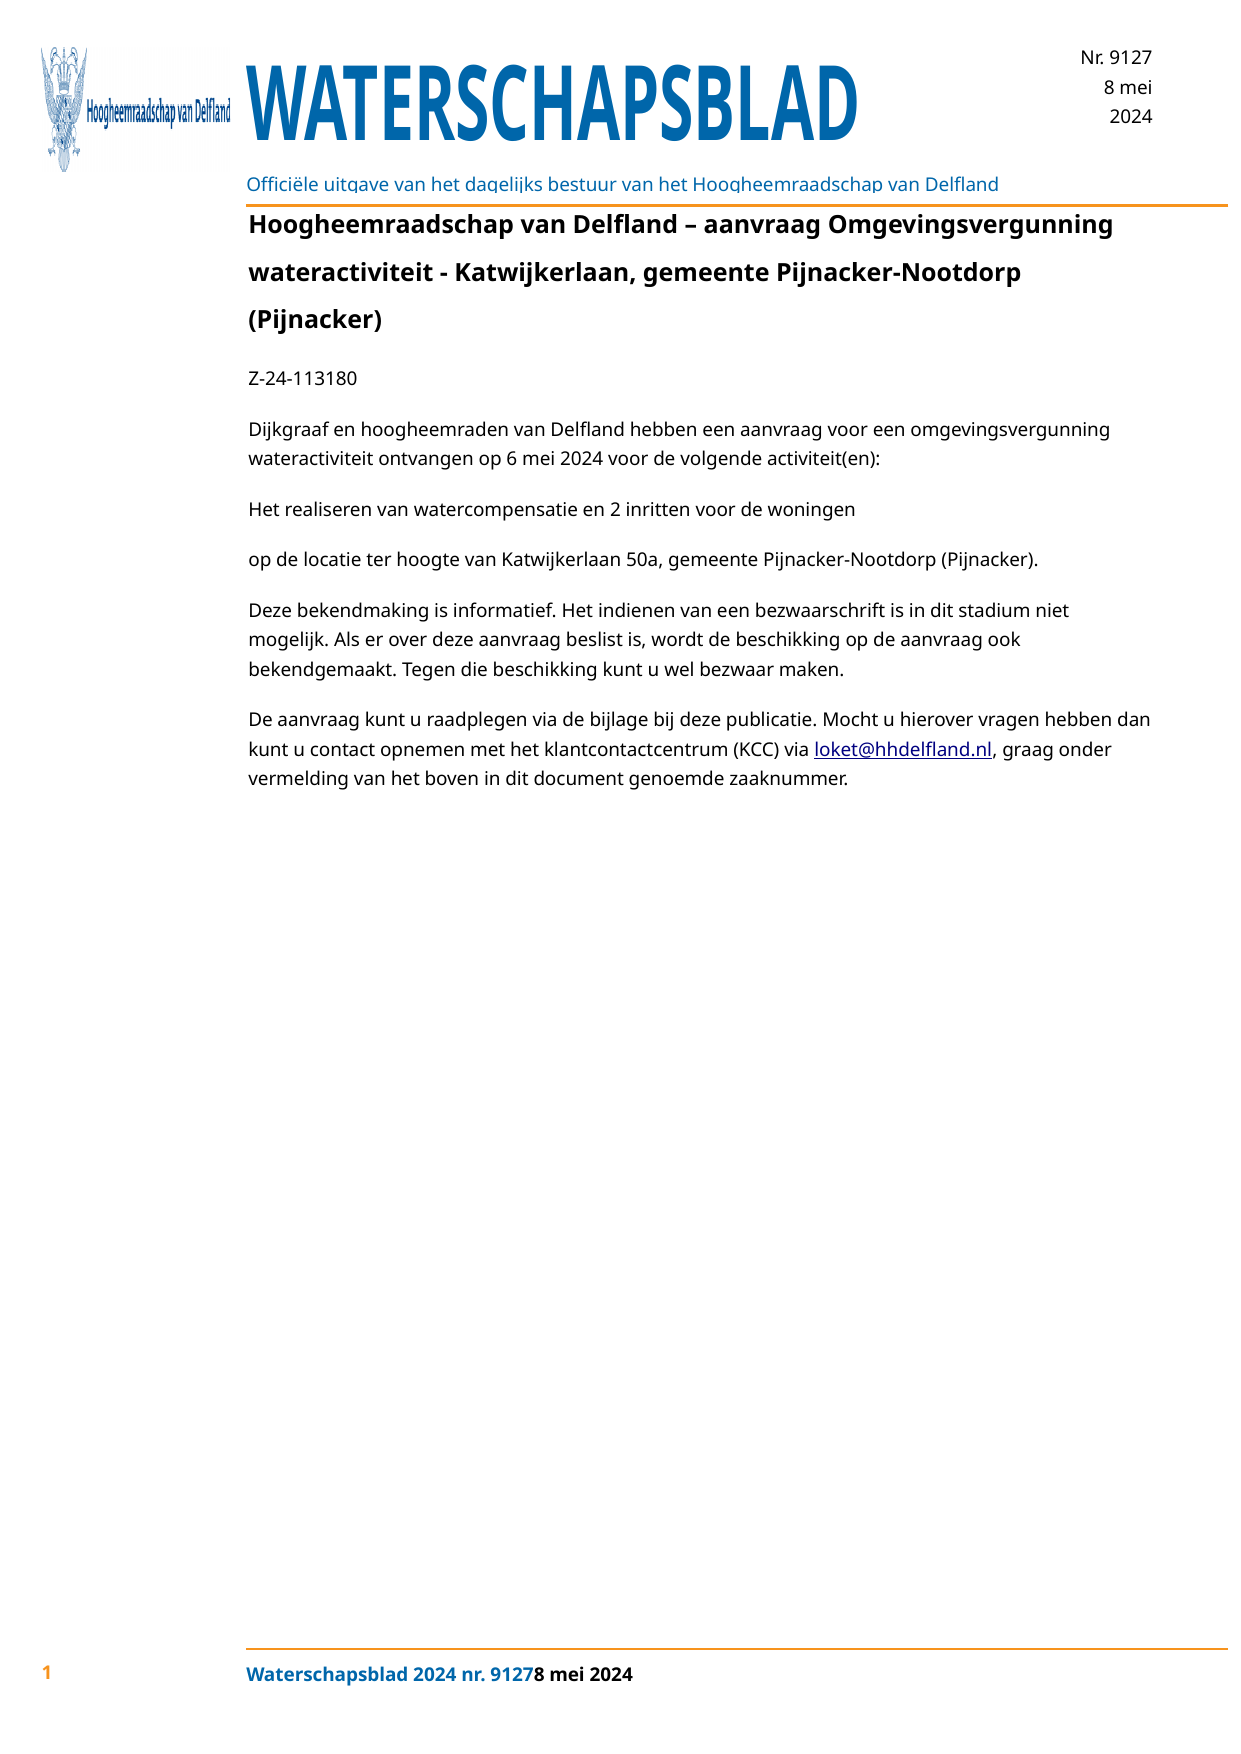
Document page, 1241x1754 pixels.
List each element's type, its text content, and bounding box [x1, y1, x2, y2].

text Dijkgraaf en hoogheemraden van Delfland hebben een aanvraag voor een omgevingsvergunning wateractiviteit ontvangen op 6 mei 2024 voor de volgende activiteit(en): [248, 416, 1152, 471]
text Het realiseren van watercompensatie en 2 inritten voor de woningen [248, 496, 1152, 522]
text De aanvraag kunt u raadplegen via de bijlage bij deze publicatie. Mocht u hierover vragen hebben dan kunt u contact opnemen met het klantcontactcentrum (KCC) via loket@hhdelfland.nl, graag onder vermelding van het boven in dit document genoemde zaaknummer. [248, 706, 1152, 791]
text op de locatie ter hoogte van Katwijkerlaan 50a, gemeente Pijnacker-Nootdorp (Pijnacker). [248, 546, 1152, 572]
text Z-24-113180 [248, 366, 1152, 391]
picture [41, 47, 231, 172]
text Deze bekendmaking is informatief. Het indienen van een bezwaarschrift is in dit stadium niet mogelijk. Als er over deze aanvraag beslist is, wordt de beschikking op de aanvraag ook bekendgemaakt. Tegen die beschikking kunt u wel bezwaar maken. [248, 597, 1152, 682]
text Hoogheemraadschap van Delfland – aanvraag Omgevingsvergunning wateractiviteit - Katwijkerlaan, gemeente Pijnacker-Nootdorp (Pijnacker) [248, 207, 1152, 336]
